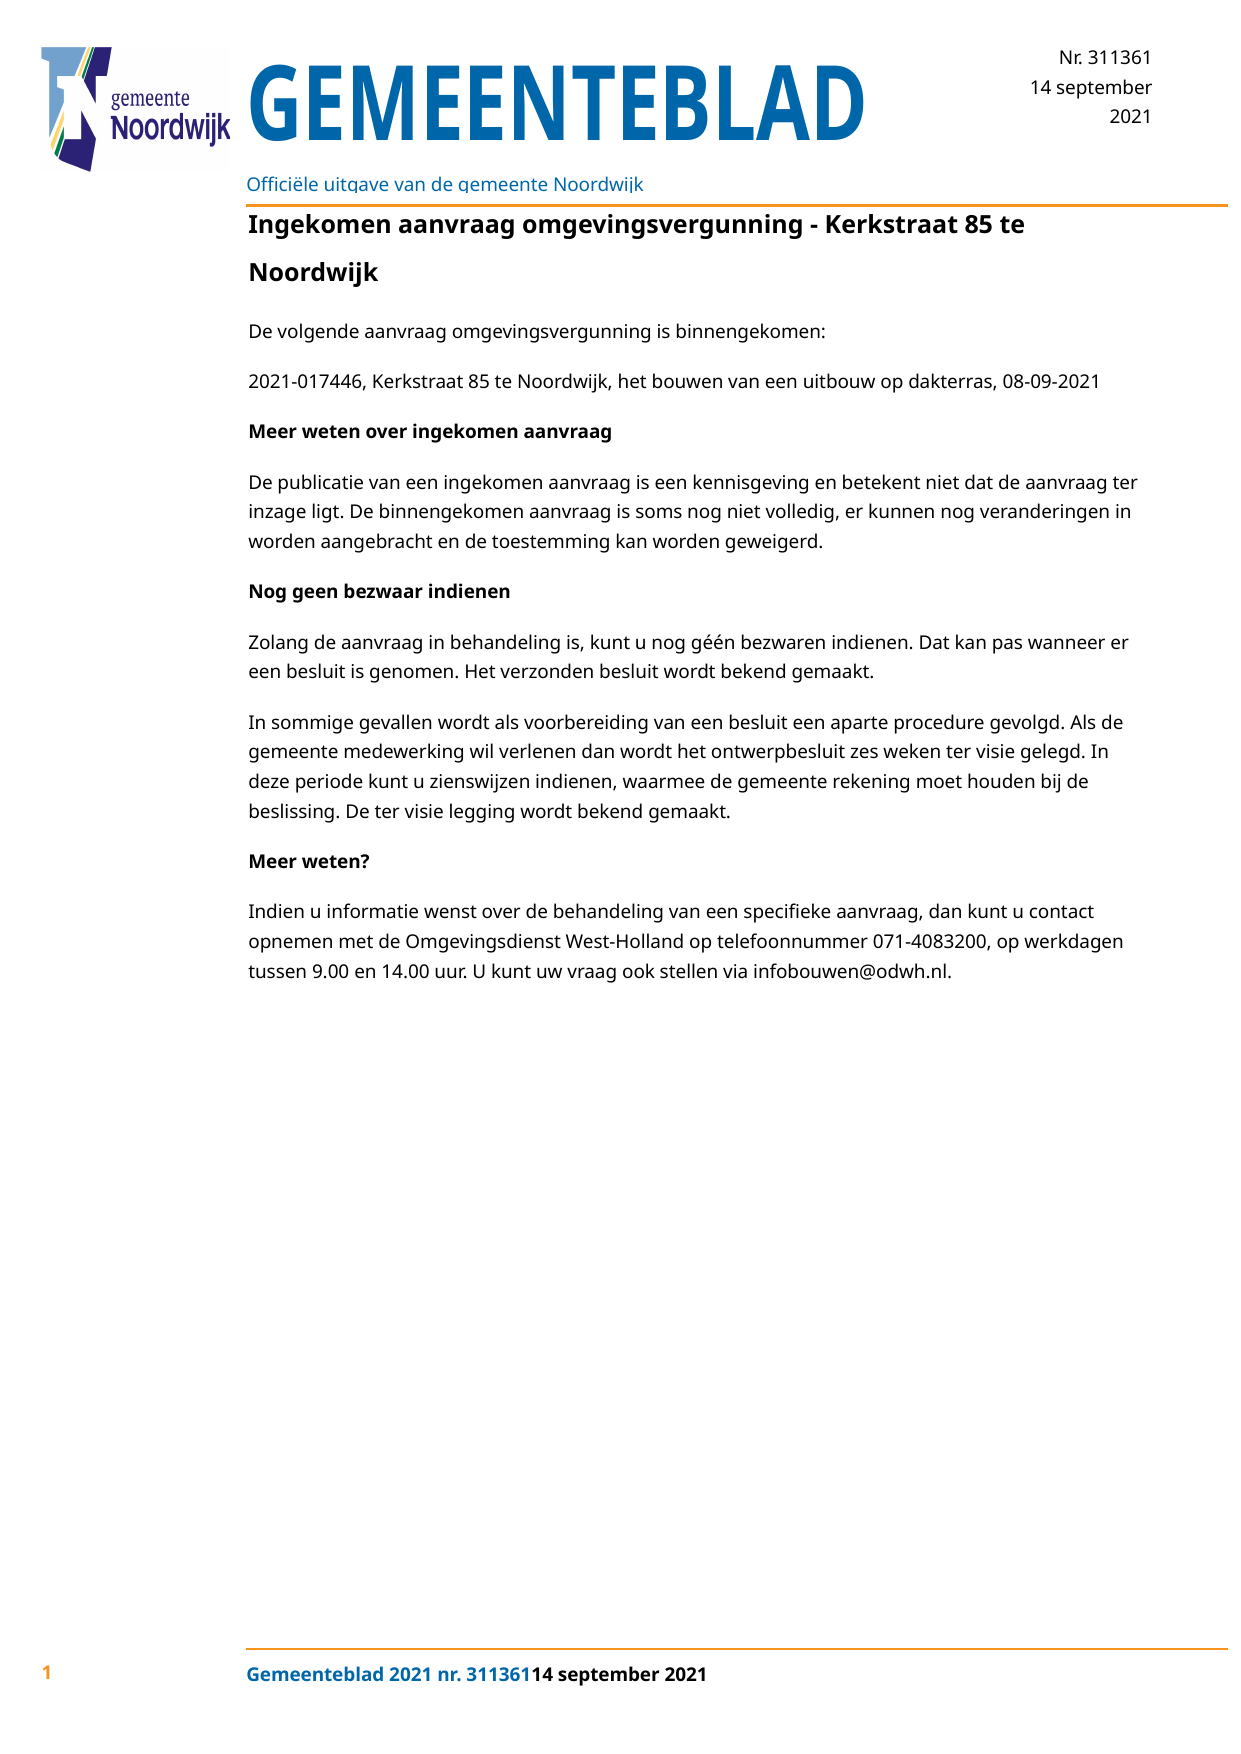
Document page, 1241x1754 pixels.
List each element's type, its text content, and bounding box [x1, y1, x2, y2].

text Indien u informatie wenst over de behandeling van een specifieke aanvraag, dan kunt u contact opnemen met de Omgevingsdienst West-Holland op telefoonnummer 071-4083200, op werkdagen tussen 9.00 en 14.00 uur. U kunt uw vraag ook stellen via infobouwen@odwh.nl. [248, 899, 1152, 984]
text Nog geen bezwaar indienen [248, 579, 1152, 604]
text De publicatie van een ingekomen aanvraag is een kennisgeving en betekent niet dat de aanvraag ter inzage ligt. De binnengekomen aanvraag is soms nog niet volledig, er kunnen nog veranderingen in worden aangebracht en de toestemming kan worden geweigerd. [248, 469, 1152, 554]
text In sommige gevallen wordt als voorbereiding van een besluit een aparte procedure gevolgd. Als de gemeente medewerking wil verlenen dan wordt het ontwerpbesluit zes weken ter visie gelegd. In deze periode kunt u zienswijzen indienen, waarmee de gemeente rekening moet houden bij de beslissing. De ter visie legging wordt bekend gemaakt. [248, 709, 1152, 824]
picture [41, 47, 231, 172]
text 2021-017446, Kerkstraat 85 te Noordwijk, het bouwen van een uitbouw op dakterras, 08-09-2021 [248, 368, 1152, 394]
text Ingekomen aanvraag omgevingsvergunning - Kerkstraat 85 te Noordwijk [248, 207, 1152, 288]
text Zolang de aanvraag in behandeling is, kunt u nog géén bezwaren indienen. Dat kan pas wanneer er een besluit is genomen. Het verzonden besluit wordt bekend gemaakt. [248, 629, 1152, 684]
text Meer weten? [248, 848, 1152, 874]
text De volgende aanvraag omgevingsvergunning is binnengekomen: [248, 318, 1152, 344]
text Meer weten over ingekomen aanvraag [248, 419, 1152, 444]
